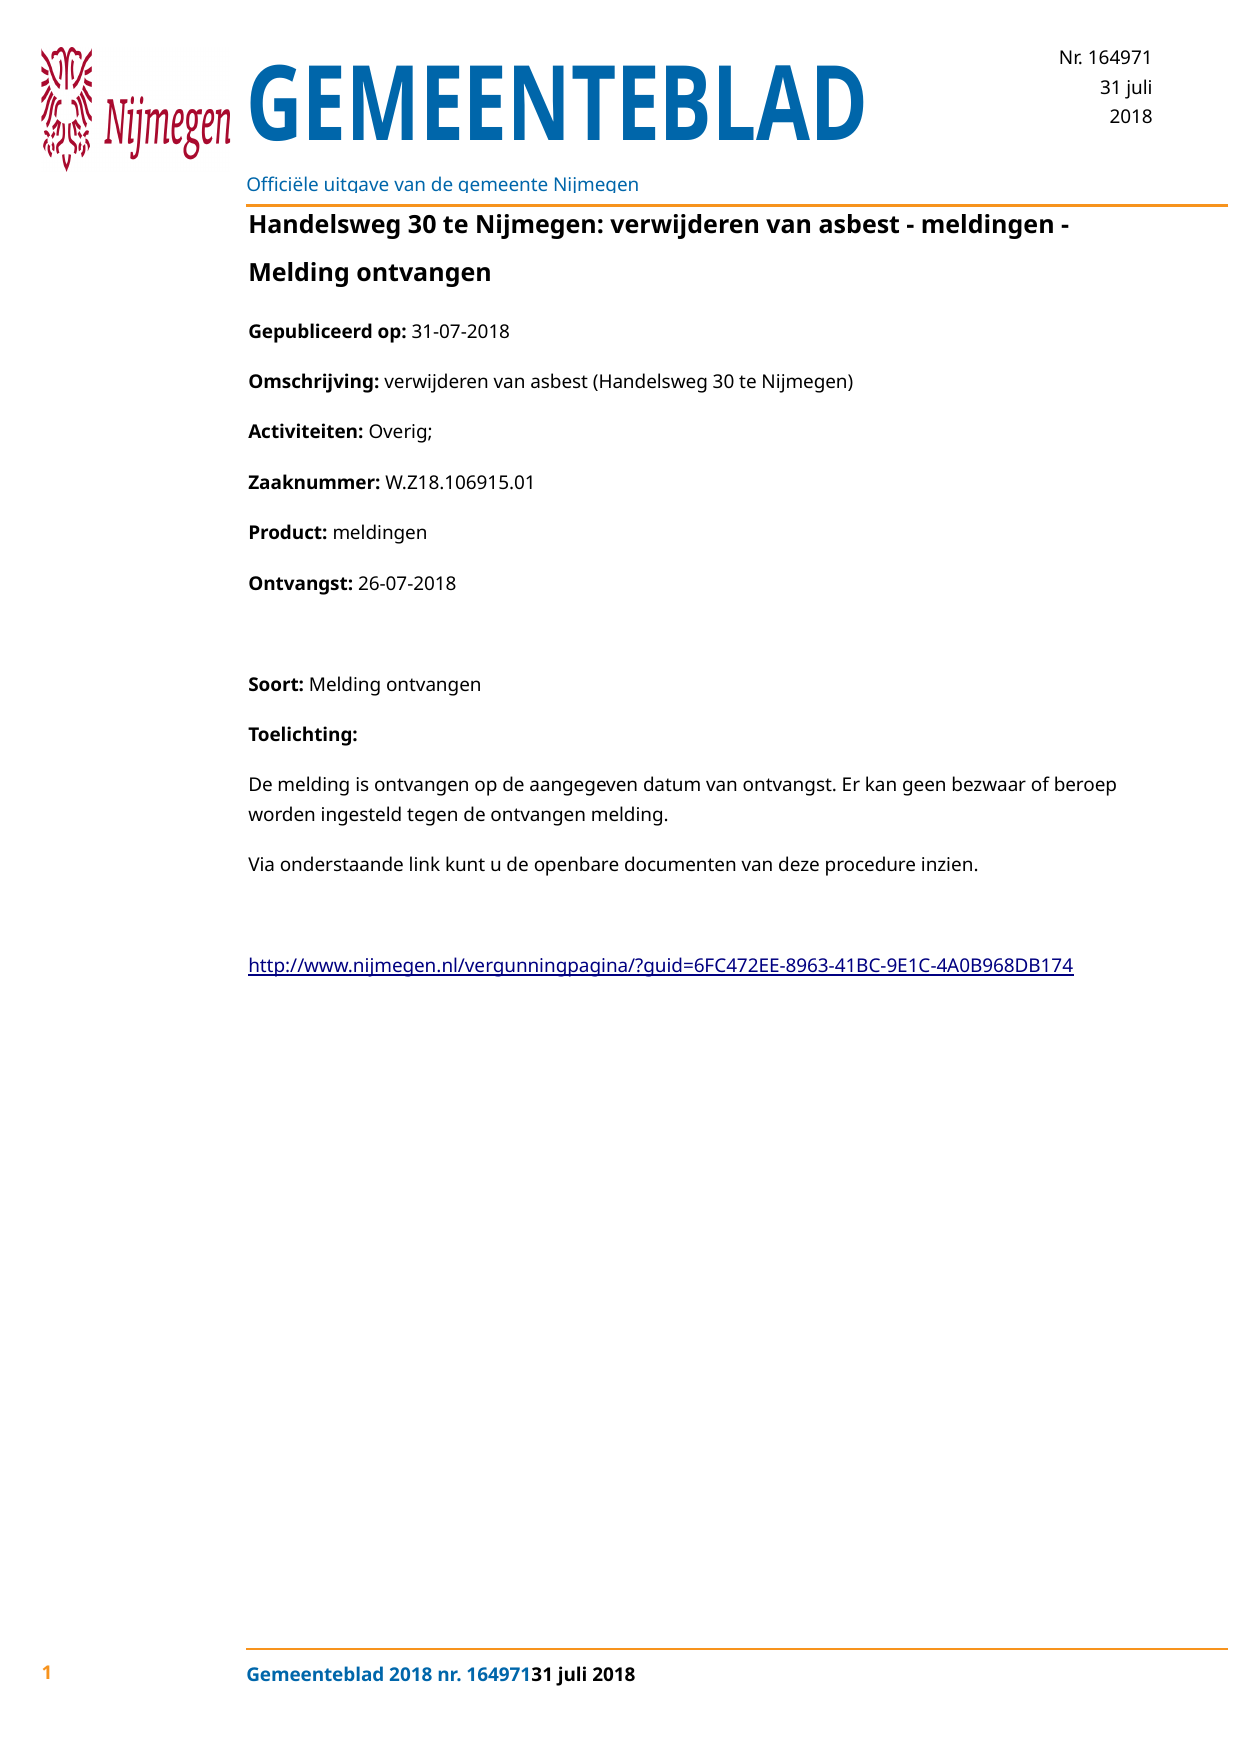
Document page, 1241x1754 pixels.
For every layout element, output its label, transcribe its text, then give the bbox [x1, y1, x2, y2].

text Via onderstaande link kunt u de openbare documenten van deze procedure inzien. [248, 852, 1152, 877]
text Ontvangst: 26-07-2018 [248, 570, 1152, 596]
text De melding is ontvangen op de aangegeven datum van ontvangst. Er kan geen bezwaar of beroep worden ingesteld tegen de ontvangen melding. [248, 772, 1152, 827]
text Product: meldingen [248, 519, 1152, 545]
text Gepubliceerd op: 31-07-2018 [248, 318, 1152, 344]
picture [41, 47, 231, 172]
text http://www.nijmegen.nl/vergunningpagina/?guid=6FC472EE-8963-41BC-9E1C-4A0B968DB174 [248, 952, 1152, 978]
text Omschrijving: verwijderen van asbest (Handelsweg 30 te Nijmegen) [248, 368, 1152, 394]
text Activiteiten: Overig; [248, 419, 1152, 444]
text Handelsweg 30 te Nijmegen: verwijderen van asbest - meldingen - Melding ontvangen [248, 207, 1152, 288]
text Toelichting: [248, 721, 1152, 747]
text Zaaknummer: W.Z18.106915.01 [248, 469, 1152, 495]
text Soort: Melding ontvangen [248, 671, 1152, 697]
